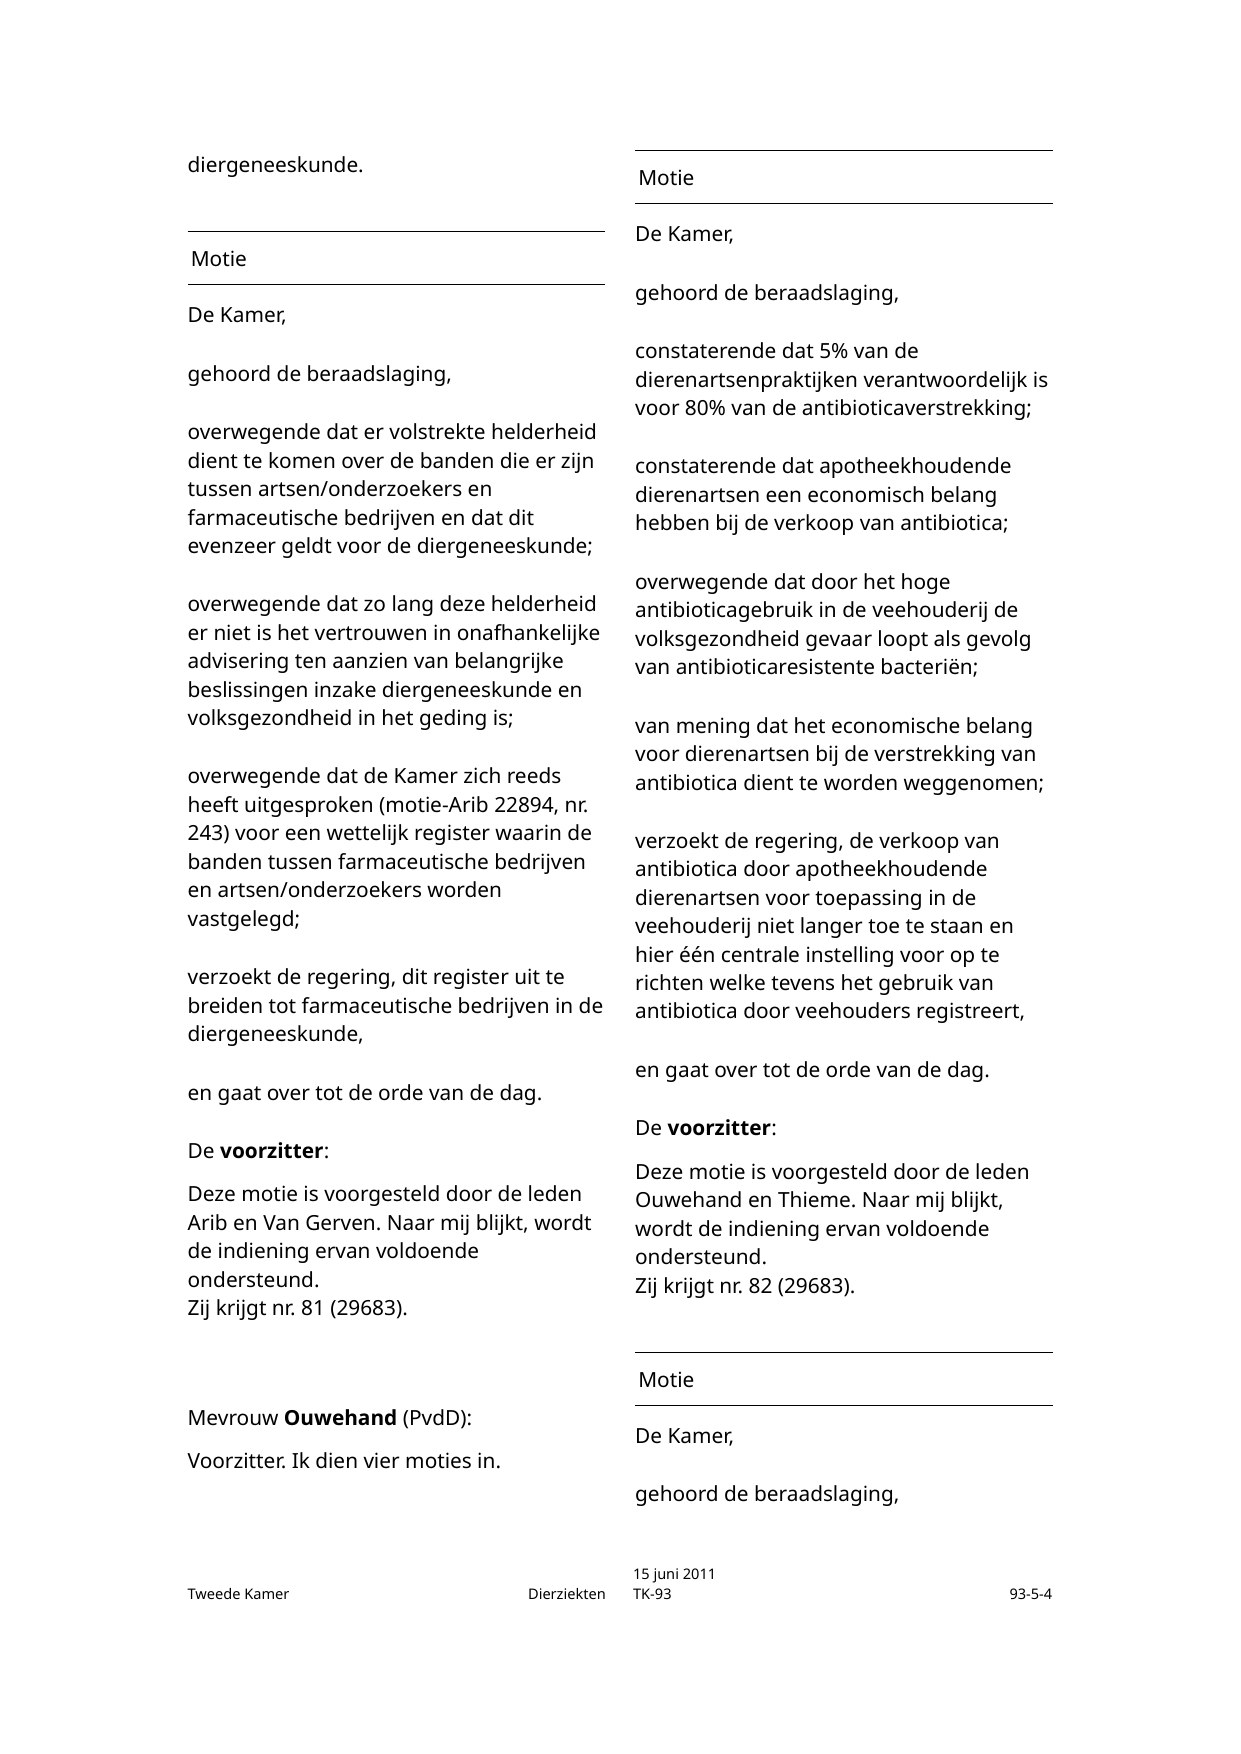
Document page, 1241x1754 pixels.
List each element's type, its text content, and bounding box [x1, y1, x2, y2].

text en gaat over tot de orde van de dag. [635, 1055, 1053, 1083]
text van mening dat het economische belang voor dierenartsen bij de verstrekking van antibiotica dient te worden weggenomen; [635, 711, 1053, 796]
text constaterende dat 5% van de dierenartsenpraktijken verantwoordelijk is voor 80% van de antibioticaverstrekking; [635, 336, 1053, 422]
text gehoord de beraadslaging, [635, 1479, 1053, 1508]
text verzoekt de regering, de verkoop van antibiotica door apotheekhoudende dierenartsen voor toepassing in de veehouderij niet langer toe te staan en hier één centrale instelling voor op te richten welke tevens het gebruik van antibiotica door veehouders registreert, [635, 826, 1053, 1025]
text verzoekt de regering, dit register uit te breiden tot farmaceutische bedrijven in de diergeneeskunde, [187, 962, 605, 1048]
text Deze motie is voorgesteld door de leden Arib en Van Gerven. Naar mij blijkt, wordt de indiening ervan voldoende ondersteund. [187, 1179, 605, 1293]
text overwegende dat de Kamer zich reeds heeft uitgesproken (motie-Arib 22894, nr. 243) voor een wettelijk register waarin de banden tussen farmaceutische bedrijven en artsen/onderzoekers worden vastgelegd; [187, 762, 605, 932]
text Deze motie is voorgesteld door de leden Ouwehand en Thieme. Naar mij blijkt, wordt de indiening ervan voldoende ondersteund. [635, 1157, 1053, 1271]
text De Kamer, [187, 300, 605, 329]
text Zij krijgt nr. 81 (29683). [187, 1293, 605, 1322]
text constaterende dat apotheekhoudende dierenartsen een economisch belang hebben bij de verkoop van antibiotica; [635, 452, 1053, 537]
text gehoord de beraadslaging, [187, 359, 605, 387]
text gehoord de beraadslaging, [635, 278, 1053, 306]
subtitle Motie [187, 232, 605, 285]
text overwegende dat er volstrekte helderheid dient te komen over de banden die er zijn tussen artsen/onderzoekers en farmaceutische bedrijven en dat dit evenzeer geldt voor de diergeneeskunde; [187, 417, 605, 559]
subtitle Motie [635, 151, 1053, 203]
text Voorzitter. Ik dien vier moties in. [187, 1446, 605, 1474]
text diergeneeskunde. [187, 150, 605, 178]
subtitle Motie [635, 1353, 1053, 1405]
text De voorzitter: [635, 1113, 1053, 1142]
text  [187, 1352, 605, 1380]
text Mevrouw Ouwehand (PvdD): [187, 1403, 605, 1431]
text overwegende dat zo lang deze helderheid er niet is het vertrouwen in onafhankelijke advisering ten aanzien van belangrijke beslissingen inzake diergeneeskunde en volksgezondheid in het geding is; [187, 589, 605, 732]
text overwegende dat door het hoge antibioticagebruik in de veehouderij de volksgezondheid gevaar loopt als gevolg van antibioticaresistente bacteriën; [635, 567, 1053, 681]
text en gaat over tot de orde van de dag. [187, 1078, 605, 1106]
text De Kamer, [635, 219, 1053, 248]
text Zij krijgt nr. 82 (29683). [635, 1271, 1053, 1299]
text De voorzitter: [187, 1136, 605, 1164]
text De Kamer, [635, 1421, 1053, 1449]
